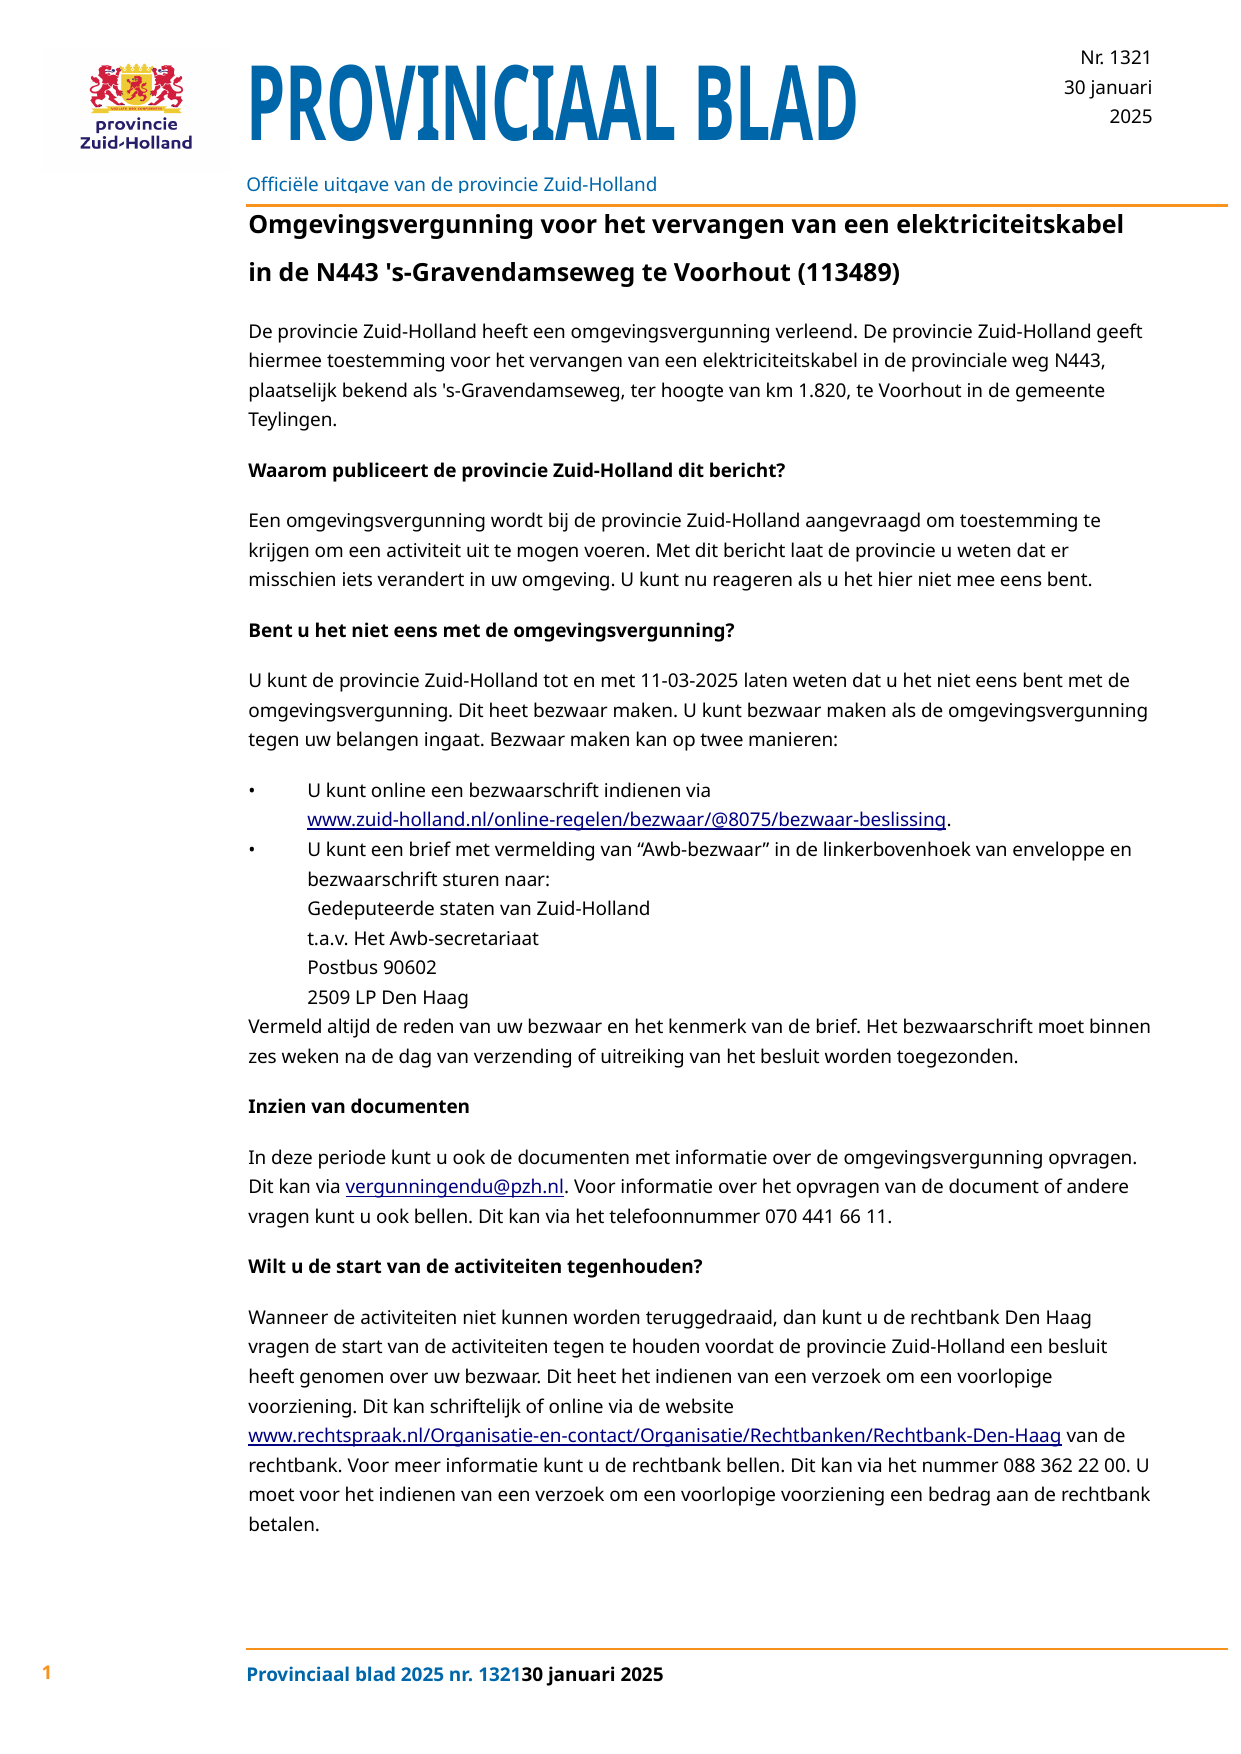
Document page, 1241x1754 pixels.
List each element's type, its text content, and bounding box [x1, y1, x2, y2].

text Vermeld altijd de reden van uw bezwaar en het kenmerk van de brief. Het bezwaarschrift moet binnen zes weken na de dag van verzending of uitreiking van het besluit worden toegezonden. [248, 1014, 1152, 1069]
text Inzien van documenten [248, 1094, 1152, 1119]
text Waarom publiceert de provincie Zuid-Holland dit bericht? [248, 457, 1152, 483]
text De provincie Zuid-Holland heeft een omgevingsvergunning verleend. De provincie Zuid-Holland geeft hiermee toestemming voor het vervangen van een elektriciteitskabel in de provinciale weg N443, plaatselijk bekend als 's-Gravendamseweg, ter hoogte van km 1.820, te Voorhout in de gemeente Teylingen. [248, 318, 1152, 432]
text Bent u het niet eens met de omgevingsvergunning? [248, 617, 1152, 643]
text Wilt u de start van de activiteiten tegenhouden? [248, 1254, 1152, 1279]
picture [41, 47, 231, 172]
list t.a.v. Het Awb-secretariaat [248, 925, 1152, 951]
list U kunt online een bezwaarschrift indienen via www.zuid-holland.nl/online-regelen/bezwaar/@8075/bezwaar-beslissing. [248, 777, 1152, 832]
list Postbus 90602 [248, 954, 1152, 980]
text Wanneer de activiteiten niet kunnen worden teruggedraaid, dan kunt u de rechtbank Den Haag vragen de start van de activiteiten tegen te houden voordat de provincie Zuid-Holland een besluit heeft genomen over uw bezwaar. Dit heet het indienen van een verzoek om een voorlopige voorziening. Dit kan schriftelijk of online via de website www.rechtspraak.nl/Organisatie-en-contact/Organisatie/Rechtbanken/Rechtbank-Den-Haag van de rechtbank. Voor meer informatie kunt u de rechtbank bellen. Dit kan via het nummer 088 362 22 00. U moet voor het indienen van een verzoek om een voorlopige voorziening een bedrag aan de rechtbank betalen. [248, 1304, 1152, 1537]
list 2509 LP Den Haag [248, 984, 1152, 1010]
text U kunt de provincie Zuid-Holland tot en met 11-03-2025 laten weten dat u het niet eens bent met de omgevingsvergunning. Dit heet bezwaar maken. U kunt bezwaar maken als de omgevingsvergunning tegen uw belangen ingaat. Bezwaar maken kan op twee manieren: [248, 667, 1152, 752]
text In deze periode kunt u ook de documenten met informatie over de omgevingsvergunning opvragen. Dit kan via vergunningendu@pzh.nl. Voor informatie over het opvragen van de document of andere vragen kunt u ook bellen. Dit kan via het telefoonnummer 070 441 66 11. [248, 1144, 1152, 1229]
list U kunt een brief met vermelding van “Awb-bezwaar” in de linkerbovenhoek van enveloppe en bezwaarschrift sturen naar: [248, 836, 1152, 892]
text Omgevingsvergunning voor het vervangen van een elektriciteitskabel in de N443 's-Gravendamseweg te Voorhout (113489) [248, 207, 1152, 288]
list Gedeputeerde staten van Zuid-Holland [248, 895, 1152, 921]
text Een omgevingsvergunning wordt bij de provincie Zuid-Holland aangevraagd om toestemming te krijgen om een activiteit uit te mogen voeren. Met dit bericht laat de provincie u weten dat er misschien iets verandert in uw omgeving. U kunt nu reageren als u het hier niet mee eens bent. [248, 507, 1152, 592]
